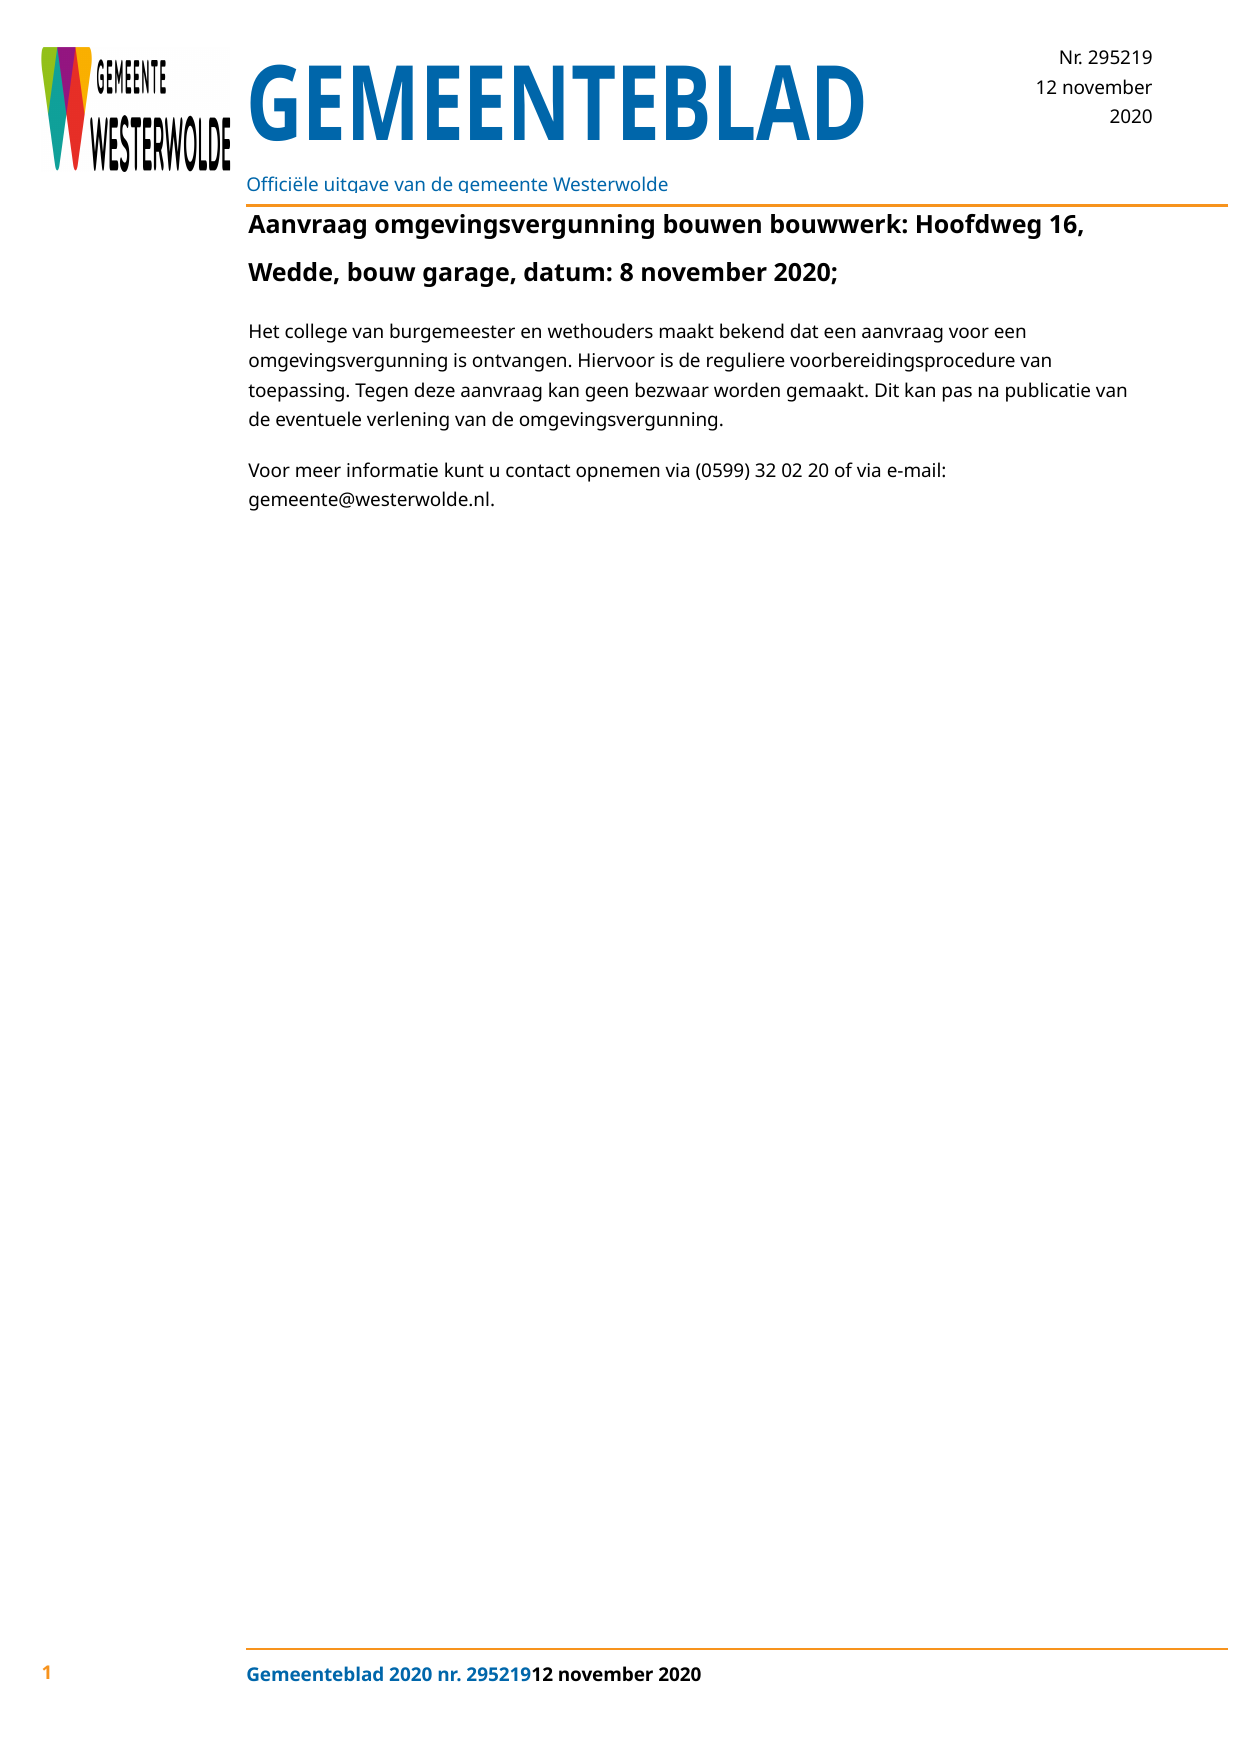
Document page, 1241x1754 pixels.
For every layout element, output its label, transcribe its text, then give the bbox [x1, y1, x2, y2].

text Het college van burgemeester en wethouders maakt bekend dat een aanvraag voor een omgevingsvergunning is ontvangen. Hiervoor is de reguliere voorbereidingsprocedure van toepassing. Tegen deze aanvraag kan geen bezwaar worden gemaakt. Dit kan pas na publicatie van de eventuele verlening van de omgevingsvergunning. [248, 318, 1152, 432]
picture [41, 47, 231, 172]
text Voor meer informatie kunt u contact opnemen via (0599) 32 02 20 of via e-mail: gemeente@westerwolde.nl. [248, 457, 1152, 512]
text Aanvraag omgevingsvergunning bouwen bouwwerk: Hoofdweg 16, Wedde, bouw garage, datum: 8 november 2020; [248, 207, 1152, 288]
